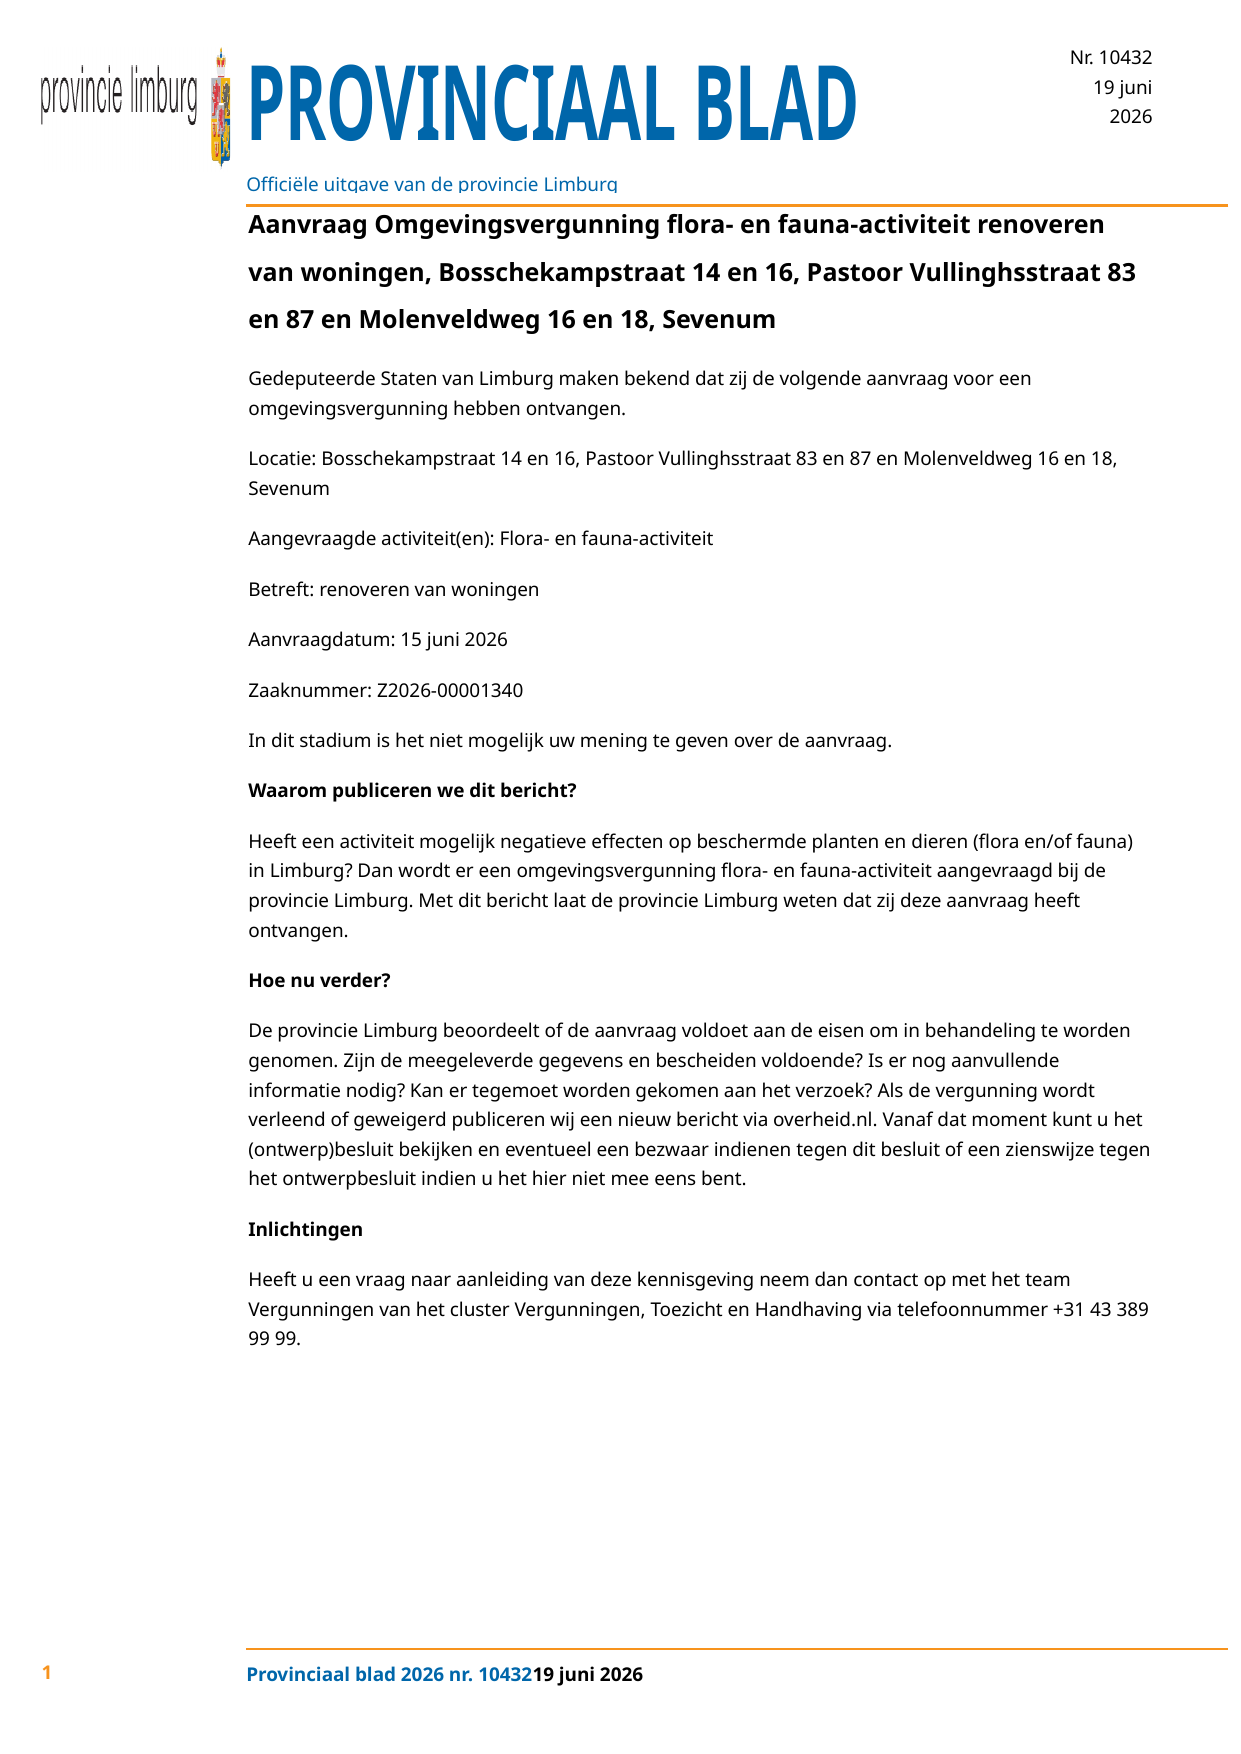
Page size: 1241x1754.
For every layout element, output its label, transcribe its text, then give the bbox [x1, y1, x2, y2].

text Betreft: renoveren van woningen [248, 576, 1152, 602]
text Aanvraagdatum: 15 juni 2026 [248, 626, 1152, 652]
text Heeft u een vraag naar aanleiding van deze kennisgeving neem dan contact op met het team Vergunningen van het cluster Vergunningen, Toezicht en Handhaving via telefoonnummer +31 43 389 99 99. [248, 1266, 1152, 1351]
text Aanvraag Omgevingsvergunning flora- en fauna-activiteit renoveren van woningen, Bosschekampstraat 14 en 16, Pastoor Vullinghsstraat 83 en 87 en Molenveldweg 16 en 18, Sevenum [248, 207, 1152, 336]
text Waarom publiceren we dit bericht? [248, 778, 1152, 803]
text Hoe nu verder? [248, 967, 1152, 993]
text Inlichtingen [248, 1216, 1152, 1242]
picture [41, 47, 231, 172]
text Heeft een activiteit mogelijk negatieve effecten op beschermde planten en dieren (flora en/of fauna) in Limburg? Dan wordt er een omgevingsvergunning flora- en fauna-activiteit aangevraagd bij de provincie Limburg. Met dit bericht laat de provincie Limburg weten dat zij deze aanvraag heeft ontvangen. [248, 828, 1152, 942]
text De provincie Limburg beoordeelt of de aanvraag voldoet aan de eisen om in behandeling te worden genomen. Zijn de meegeleverde gegevens en bescheiden voldoende? Is er nog aanvullende informatie nodig? Kan er tegemoet worden gekomen aan het verzoek? Als de vergunning wordt verleend of geweigerd publiceren wij een nieuw bericht via overheid.nl. Vanaf dat moment kunt u het (ontwerp)besluit bekijken en eventueel een bezwaar indienen tegen dit besluit of een zienswijze tegen het ontwerpbesluit indien u het hier niet mee eens bent. [248, 1018, 1152, 1191]
text Zaaknummer: Z2026-00001340 [248, 677, 1152, 702]
text Locatie: Bosschekampstraat 14 en 16, Pastoor Vullinghsstraat 83 en 87 en Molenveldweg 16 en 18, Sevenum [248, 446, 1152, 501]
text Gedeputeerde Staten van Limburg maken bekend dat zij de volgende aanvraag voor een omgevingsvergunning hebben ontvangen. [248, 366, 1152, 421]
text Aangevraagde activiteit(en): Flora- en fauna-activiteit [248, 526, 1152, 551]
text In dit stadium is het niet mogelijk uw mening te geven over de aanvraag. [248, 727, 1152, 753]
